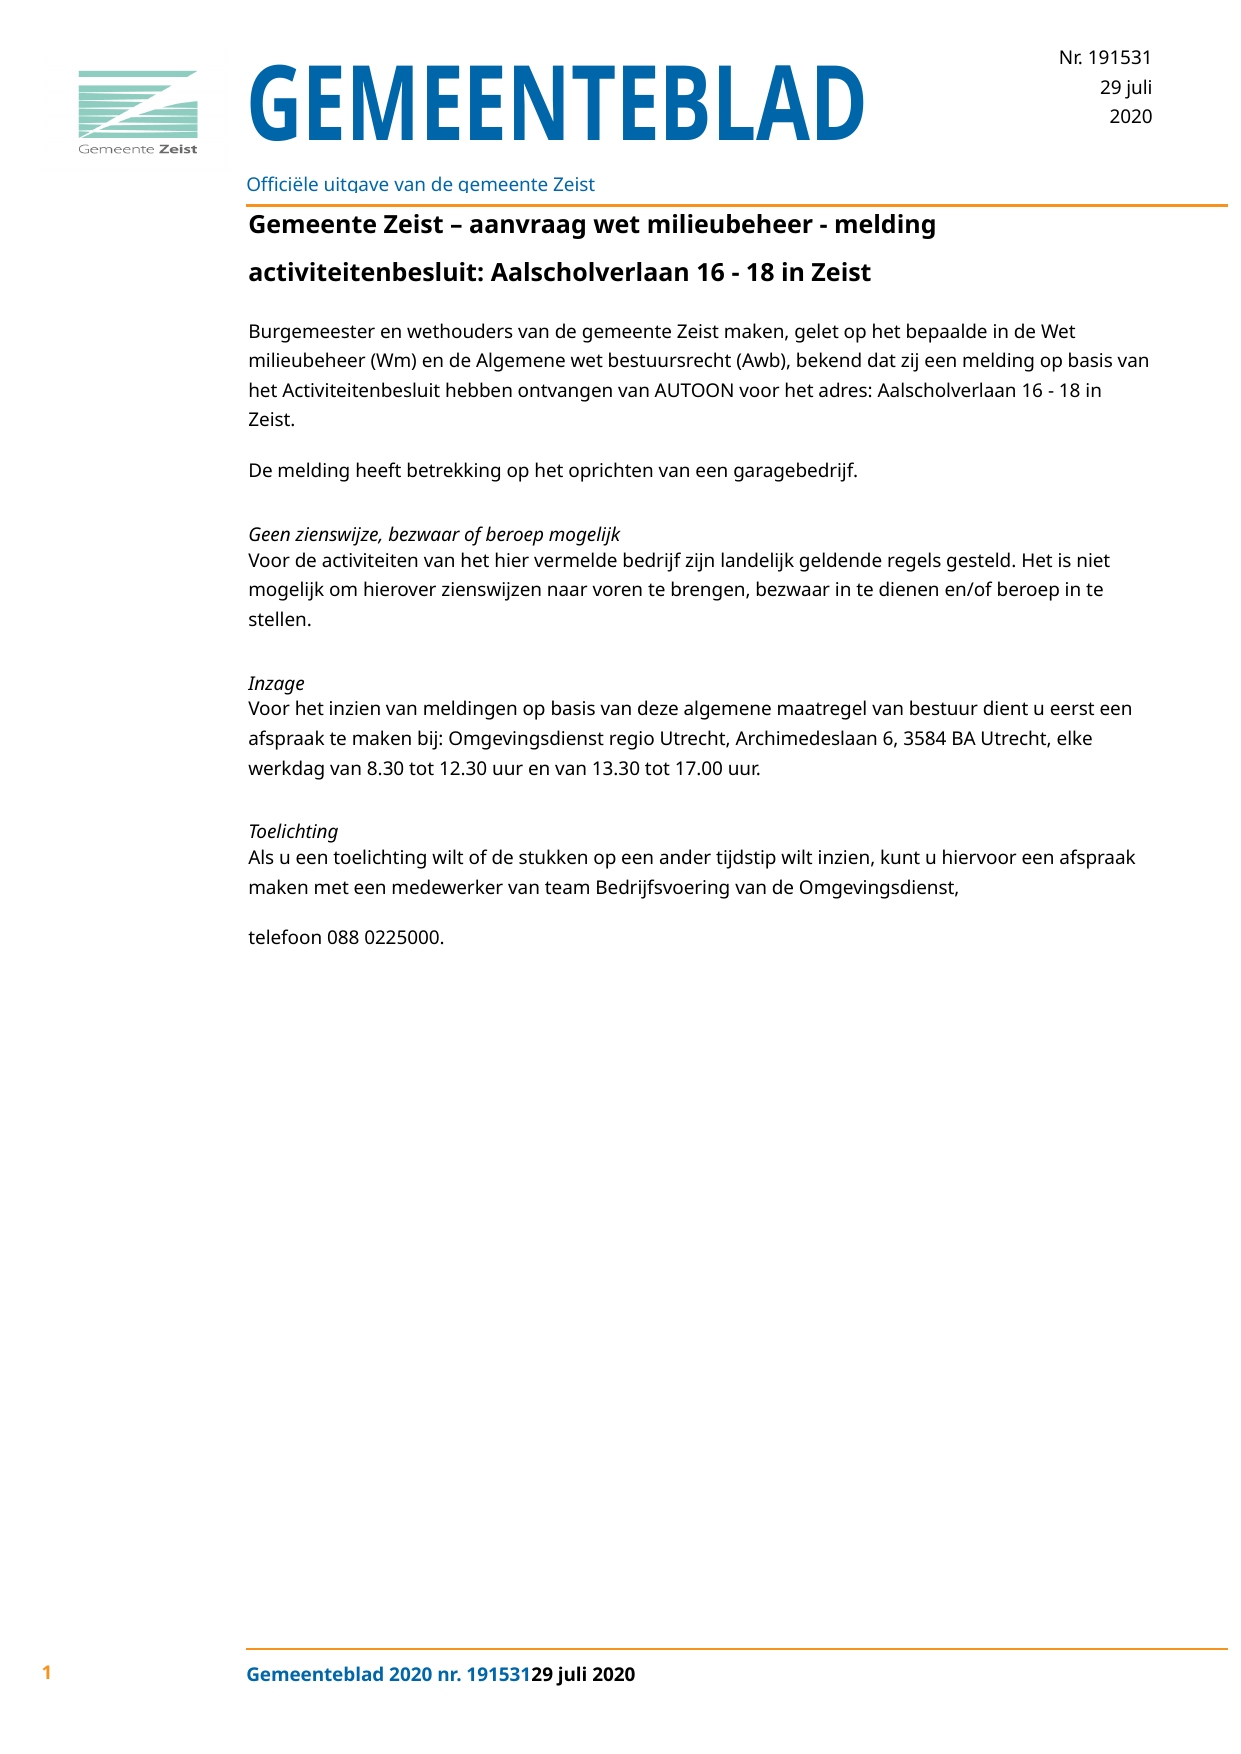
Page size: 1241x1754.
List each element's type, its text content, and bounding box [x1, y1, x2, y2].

text telefoon 088 0225000. [248, 924, 1152, 950]
text Toelichting [248, 819, 1152, 844]
picture [41, 47, 231, 172]
text De melding heeft betrekking op het oprichten van een garagebedrijf. [248, 457, 1152, 483]
text Inzage [248, 670, 1152, 696]
text Geen zienswijze, bezwaar of beroep mogelijk [248, 521, 1152, 547]
text Burgemeester en wethouders van de gemeente Zeist maken, gelet op het bepaalde in de Wet milieubeheer (Wm) en de Algemene wet bestuursrecht (Awb), bekend dat zij een melding op basis van het Activiteitenbesluit hebben ontvangen van AUTOON voor het adres: Aalscholverlaan 16 - 18 in Zeist. [248, 318, 1152, 432]
text Voor het inzien van meldingen op basis van deze algemene maatregel van bestuur dient u eerst een afspraak te maken bij: Omgevingsdienst regio Utrecht, Archimedeslaan 6, 3584 BA Utrecht, elke werkdag van 8.30 tot 12.30 uur en van 13.30 tot 17.00 uur. [248, 696, 1152, 781]
text Gemeente Zeist – aanvraag wet milieubeheer - melding activiteitenbesluit: Aalscholverlaan 16 - 18 in Zeist [248, 207, 1152, 288]
text Als u een toelichting wilt of de stukken op een ander tijdstip wilt inzien, kunt u hiervoor een afspraak maken met een medewerker van team Bedrijfsvoering van de Omgevingsdienst, [248, 844, 1152, 900]
text Voor de activiteiten van het hier vermelde bedrijf zijn landelijk geldende regels gesteld. Het is niet mogelijk om hierover zienswijzen naar voren te brengen, bezwaar in te dienen en/of beroep in te stellen. [248, 547, 1152, 632]
